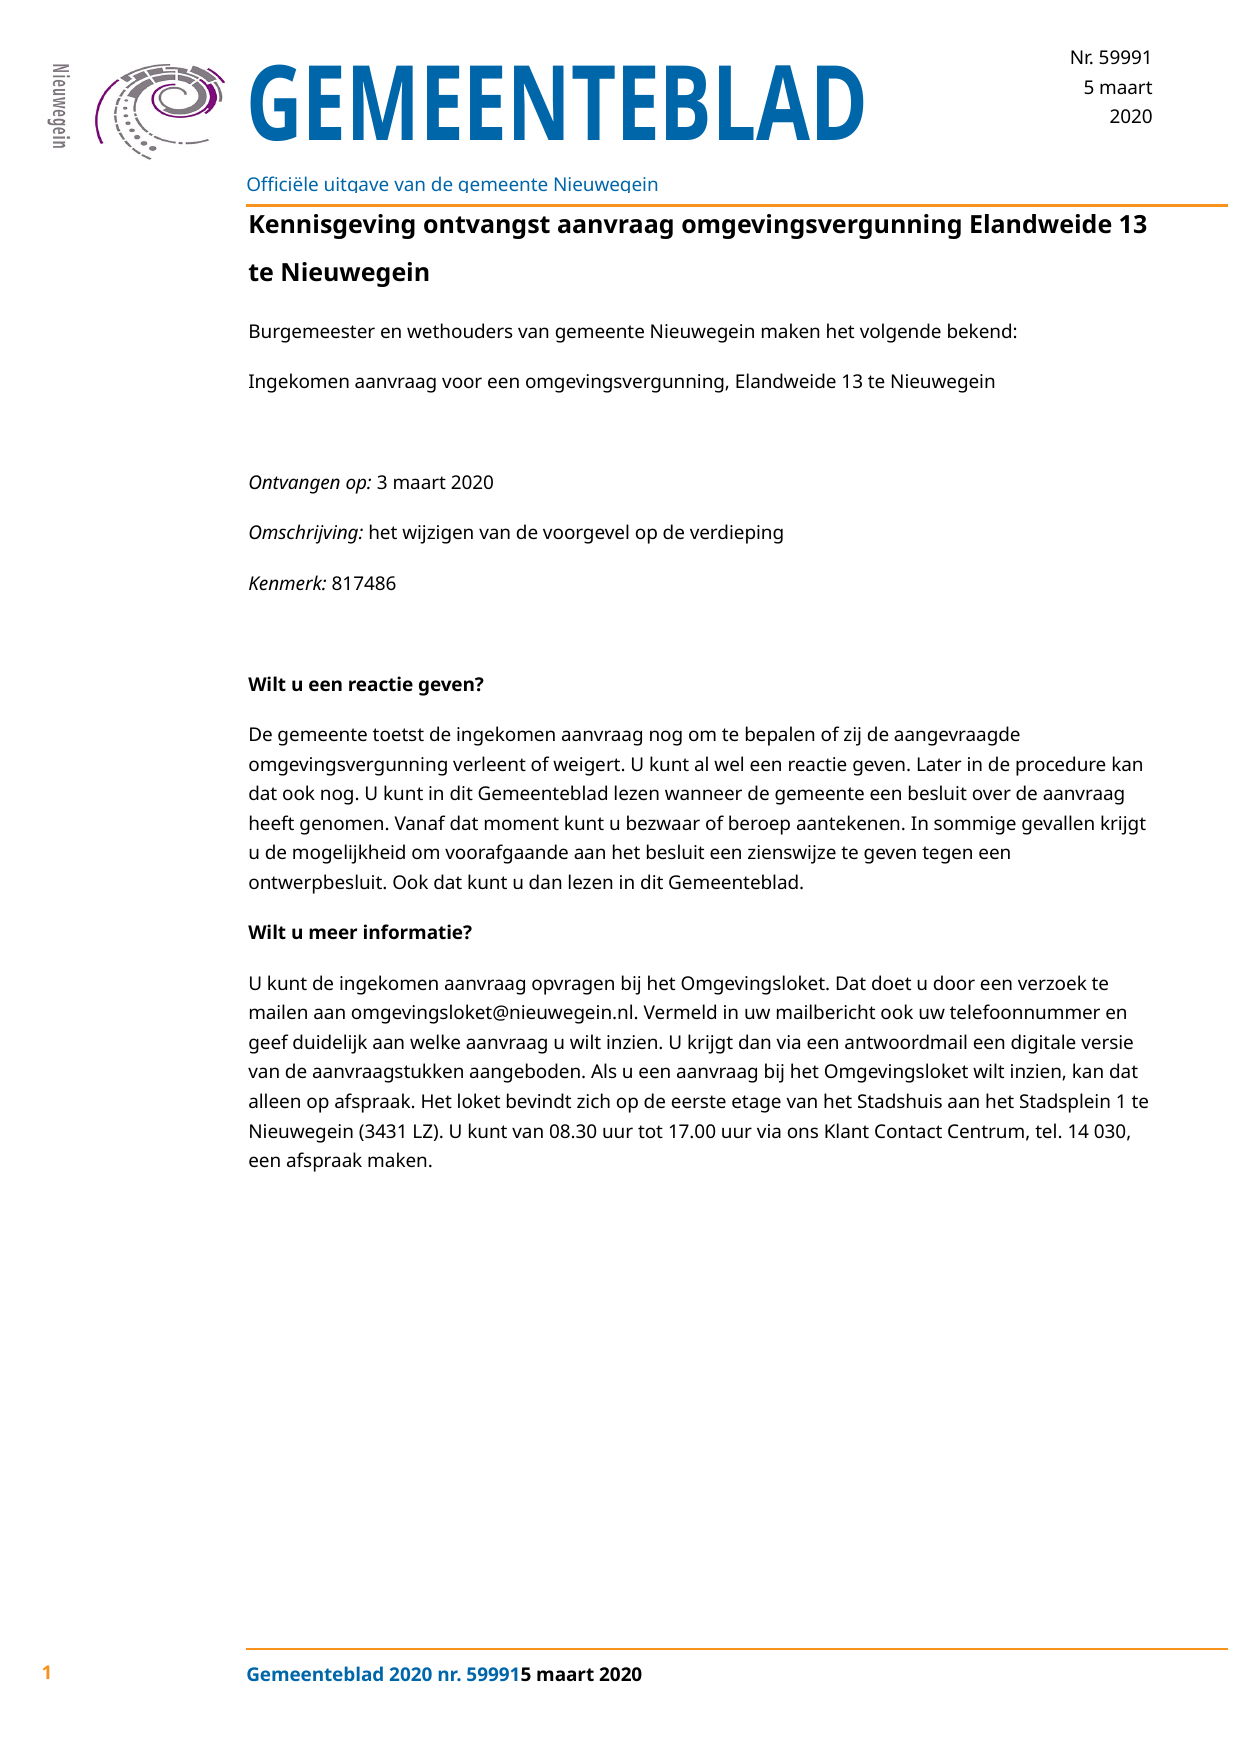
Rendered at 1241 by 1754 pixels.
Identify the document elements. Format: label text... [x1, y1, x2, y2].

text U kunt de ingekomen aanvraag opvragen bij het Omgevingsloket. Dat doet u door een verzoek te mailen aan omgevingsloket@nieuwegein.nl. Vermeld in uw mailbericht ook uw telefoonnummer en geef duidelijk aan welke aanvraag u wilt inzien. U krijgt dan via een antwoordmail een digitale versie van de aanvraagstukken aangeboden. Als u een aanvraag bij het Omgevingsloket wilt inzien, kan dat alleen op afspraak. Het loket bevindt zich op de eerste etage van het Stadshuis aan het Stadsplein 1 te Nieuwegein (3431 LZ). U kunt van 08.30 uur tot 17.00 uur via ons Klant Contact Centrum, tel. 14 030, een afspraak maken. [248, 970, 1152, 1173]
text De gemeente toetst de ingekomen aanvraag nog om te bepalen of zij de aangevraagde omgevingsvergunning verleent of weigert. U kunt al wel een reactie geven. Later in de procedure kan dat ook nog. U kunt in dit Gemeenteblad lezen wanneer de gemeente een besluit over de aanvraag heeft genomen. Vanaf dat moment kunt u bezwaar of beroep aantekenen. In sommige gevallen krijgt u de mogelijkheid om voorafgaande aan het besluit een zienswijze te geven tegen een ontwerpbesluit. Ook dat kunt u dan lezen in dit Gemeenteblad. [248, 721, 1152, 895]
text Wilt u een reactie geven? [248, 671, 1152, 697]
text Ingekomen aanvraag voor een omgevingsvergunning, Elandweide 13 te Nieuwegein [248, 368, 1152, 394]
text Burgemeester en wethouders van gemeente Nieuwegein maken het volgende bekend: [248, 318, 1152, 344]
text Kennisgeving ontvangst aanvraag omgevingsvergunning Elandweide 13 te Nieuwegein [248, 207, 1152, 288]
text Wilt u meer informatie? [248, 919, 1152, 945]
text Omschrijving: het wijzigen van de voorgevel op de verdieping [248, 519, 1152, 545]
text Kenmerk: 817486 [248, 570, 1152, 596]
text Ontvangen op: 3 maart 2020 [248, 469, 1152, 495]
picture [41, 47, 231, 172]
